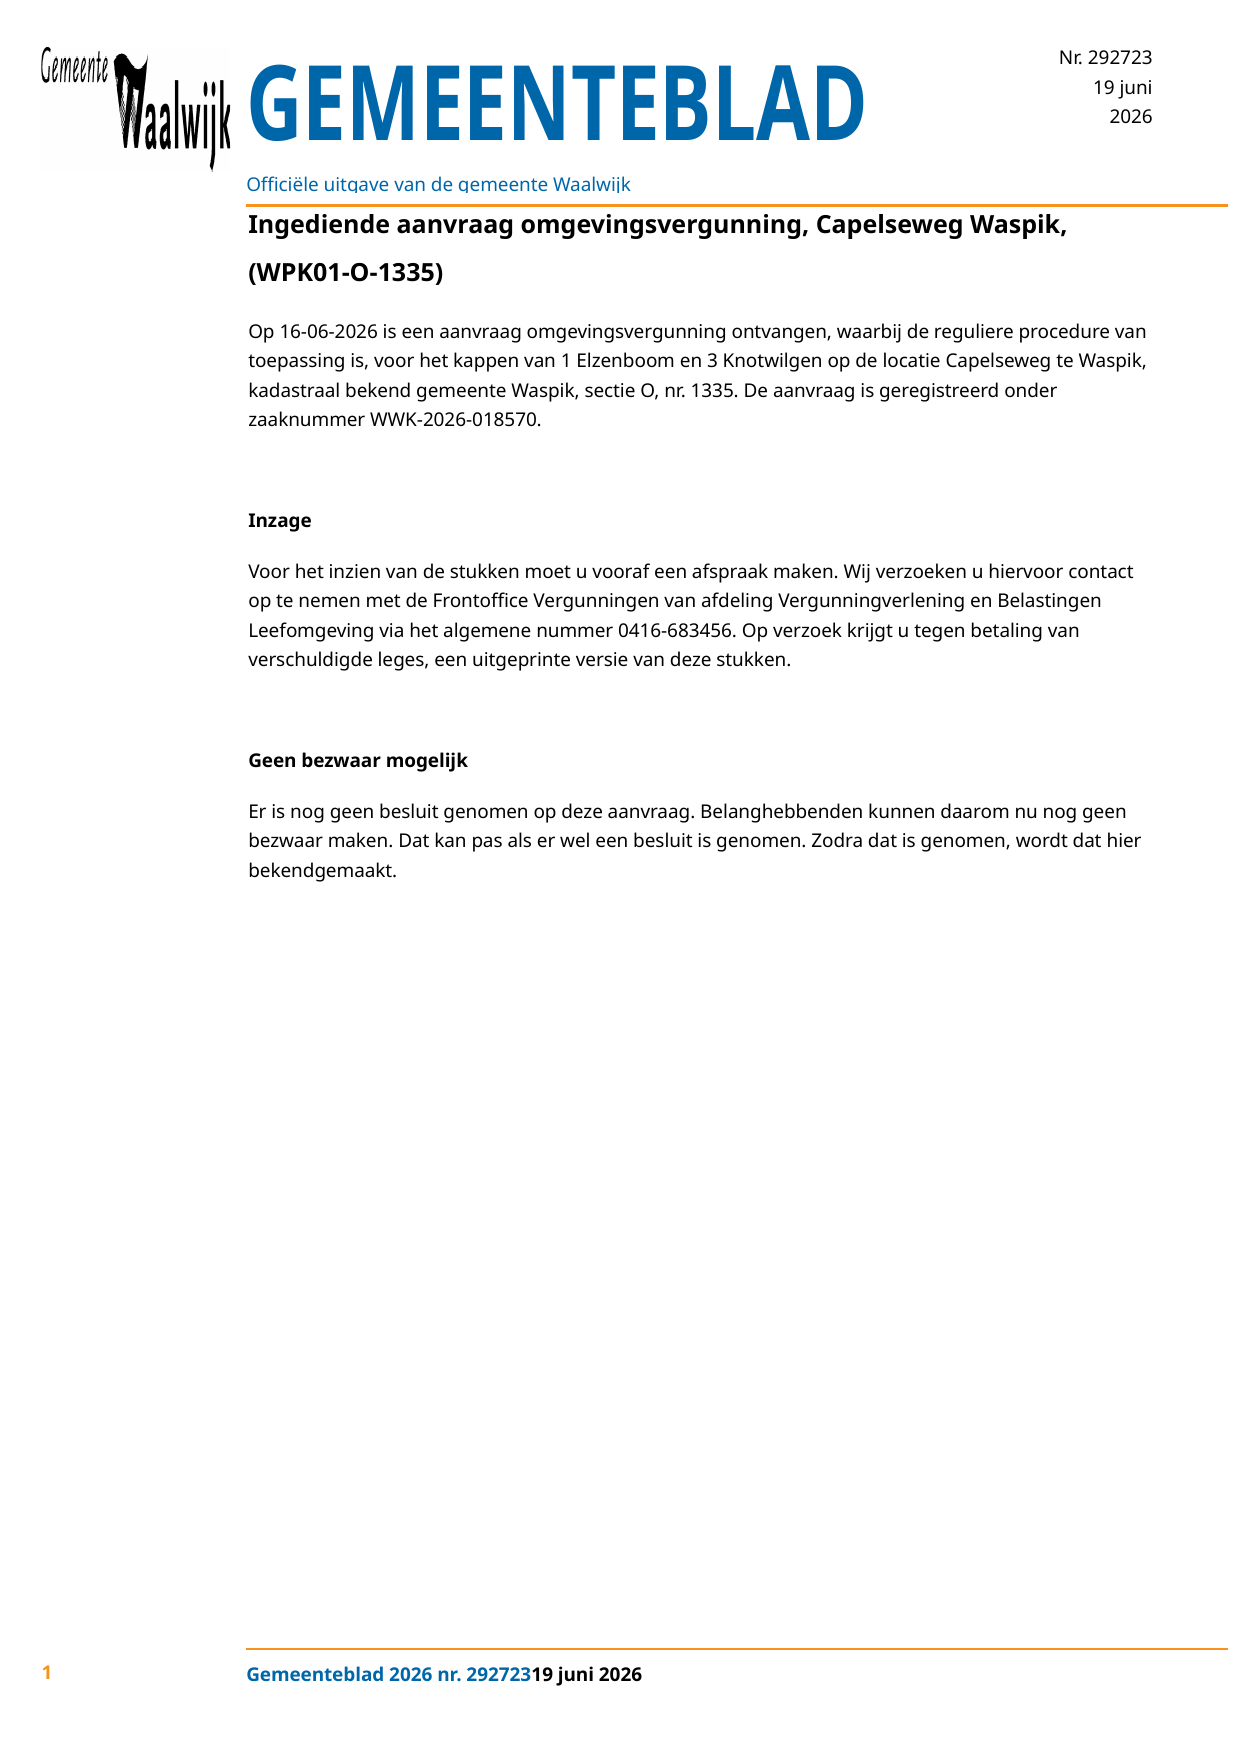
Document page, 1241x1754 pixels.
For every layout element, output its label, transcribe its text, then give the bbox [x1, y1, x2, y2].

text Geen bezwaar mogelijk [248, 747, 1152, 773]
text Inzage [248, 507, 1152, 533]
text Op 16-06-2026 is een aanvraag omgevingsvergunning ontvangen, waarbij de reguliere procedure van toepassing is, voor het kappen van 1 Elzenboom en 3 Knotwilgen op de locatie Capelseweg te Waspik, kadastraal bekend gemeente Waspik, sectie O, nr. 1335. De aanvraag is geregistreerd onder zaaknummer WWK-2026-018570. [248, 318, 1152, 432]
picture [41, 47, 231, 172]
text Voor het inzien van de stukken moet u vooraf een afspraak maken. Wij verzoeken u hiervoor contact op te nemen met de Frontoffice Vergunningen van afdeling Vergunningverlening en Belastingen Leefomgeving via het algemene nummer 0416-683456. Op verzoek krijgt u tegen betaling van verschuldigde leges, een uitgeprinte versie van deze stukken. [248, 558, 1152, 672]
text Ingediende aanvraag omgevingsvergunning, Capelseweg Waspik, (WPK01-O-1335) [248, 207, 1152, 288]
text Er is nog geen besluit genomen op deze aanvraag. Belanghebbenden kunnen daarom nu nog geen bezwaar maken. Dat kan pas als er wel een besluit is genomen. Zodra dat is genomen, wordt dat hier bekendgemaakt. [248, 798, 1152, 883]
